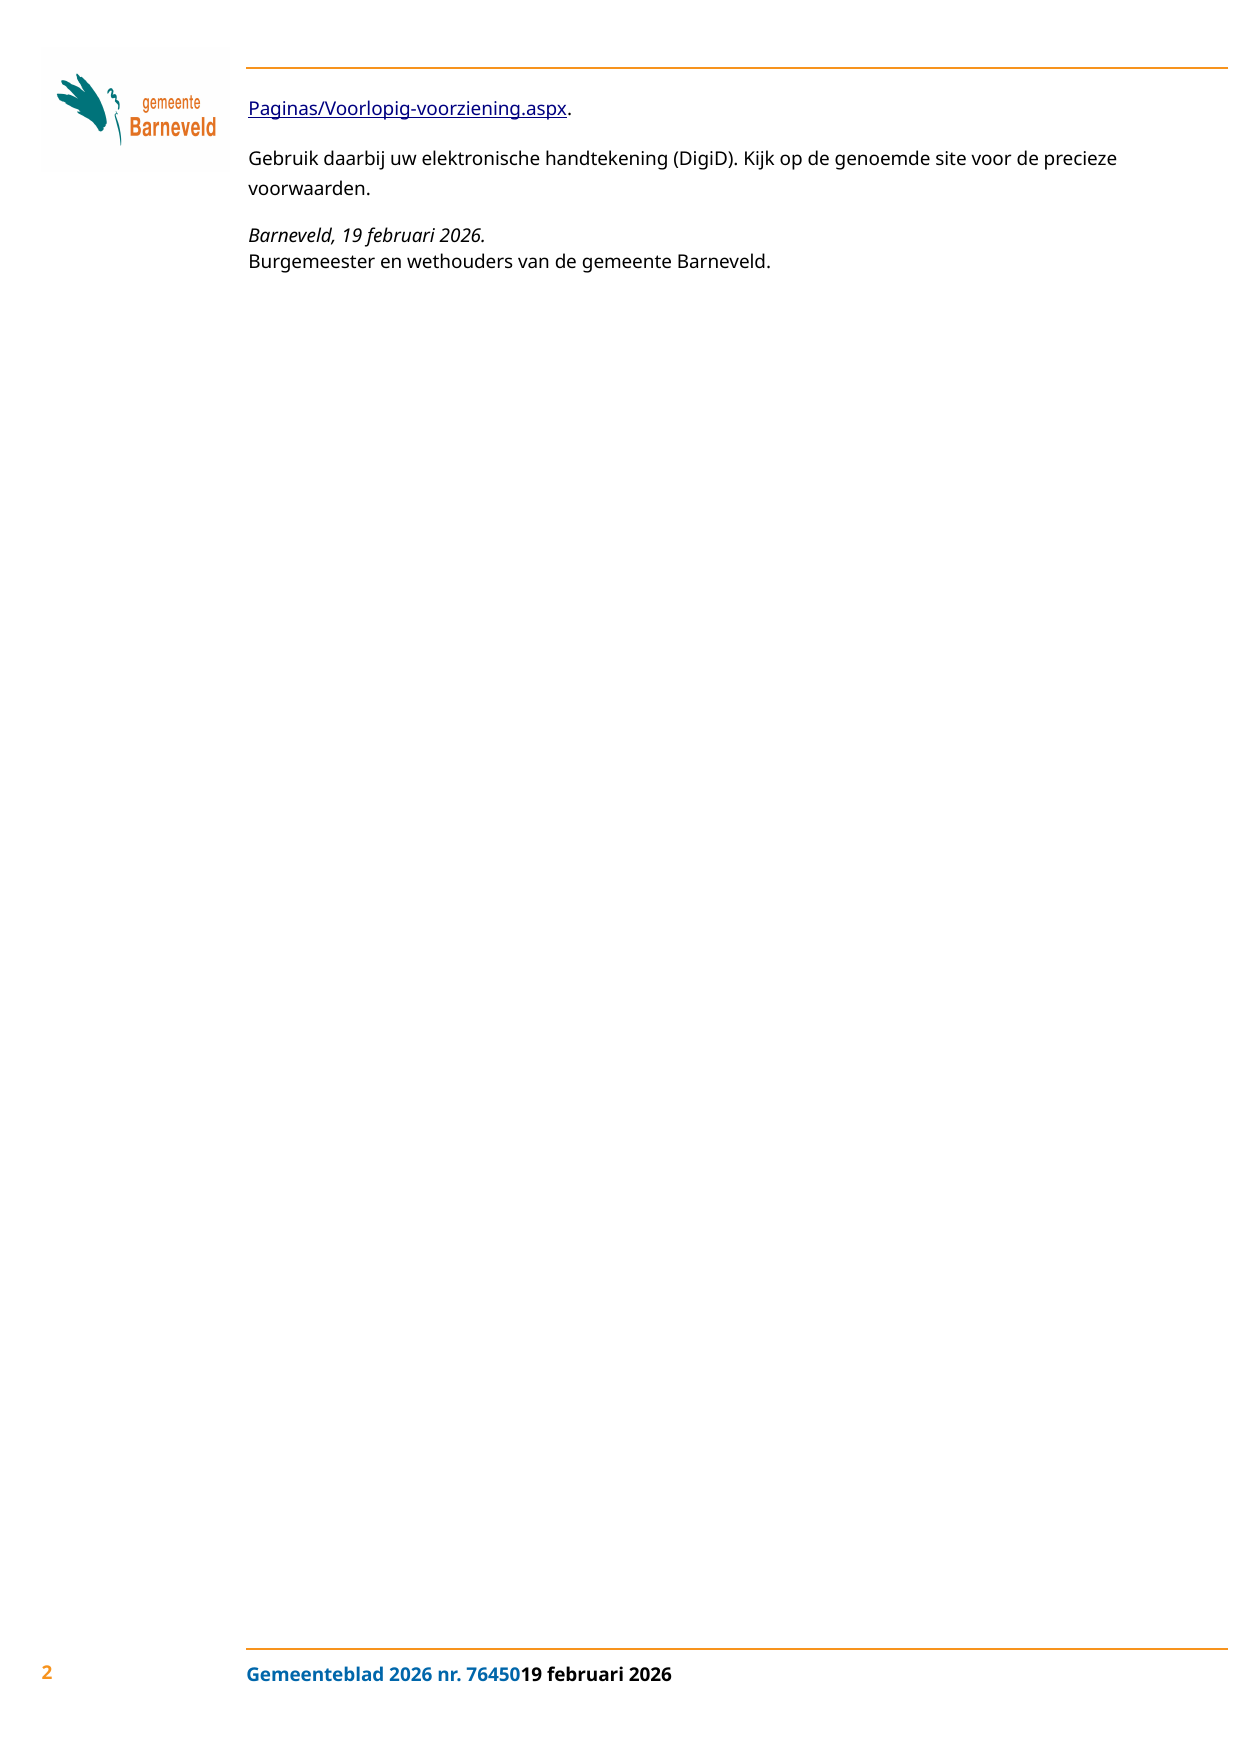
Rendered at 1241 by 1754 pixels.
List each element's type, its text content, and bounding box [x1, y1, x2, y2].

text Burgemeester en wethouders van de gemeente Barneveld. [248, 248, 1152, 274]
text Paginas/Voorlopig-voorziening.aspx. [248, 95, 1152, 121]
text Barneveld, 19 februari 2026. [248, 223, 1152, 248]
text Gebruik daarbij uw elektronische handtekening (DigiD). Kijk op de genoemde site voor de precieze voorwaarden. [248, 145, 1152, 201]
picture [41, 47, 231, 172]
